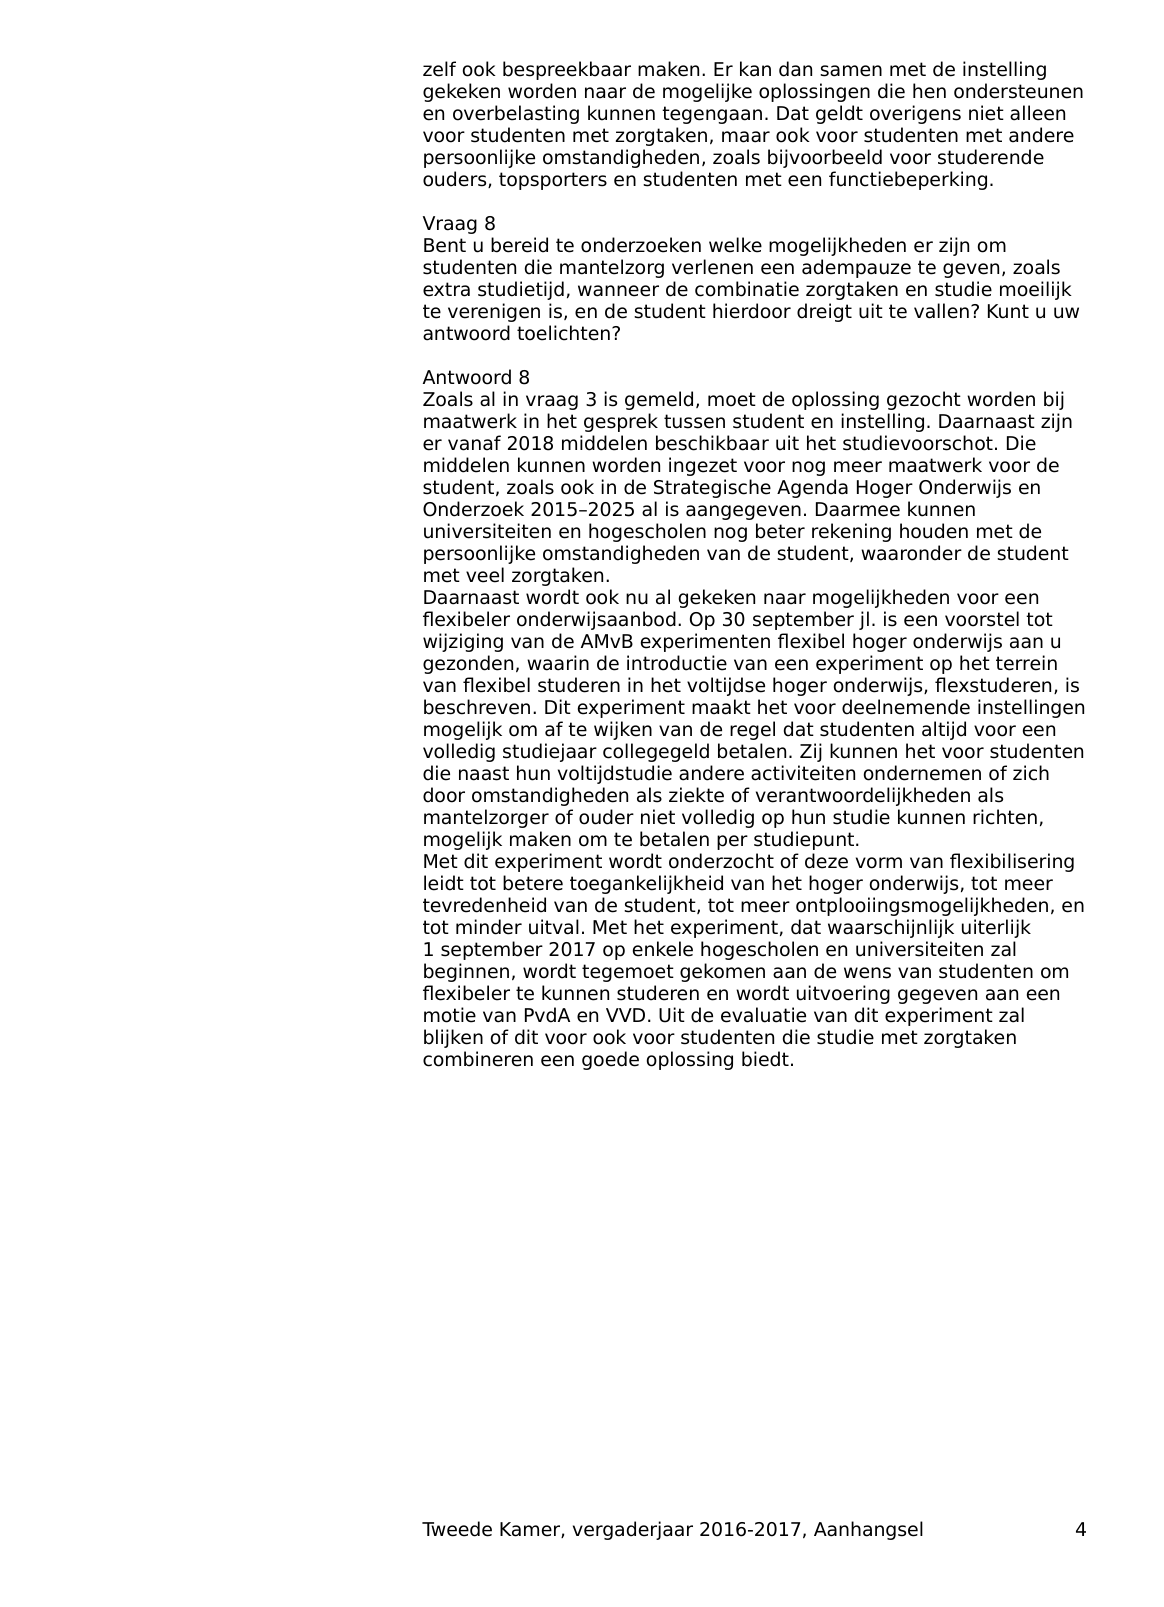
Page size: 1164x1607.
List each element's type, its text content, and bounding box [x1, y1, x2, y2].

text Zoals al in vraag 3 is gemeld, moet de oplossing gezocht worden bij maatwerk in het gesprek tussen student en instelling. Daarnaast zijn er vanaf 2018 middelen beschikbaar uit het studievoorschot. Die middelen kunnen worden ingezet voor nog meer maatwerk voor de student, zoals ook in de Strategische Agenda Hoger Onderwijs en Onderzoek 2015–2025 al is aangegeven. Daarmee kunnen universiteiten en hogescholen nog beter rekening houden met de persoonlijke omstandigheden van de student, waaronder de student met veel zorgtaken. [422, 389, 1087, 587]
text Bent u bereid te onderzoeken welke mogelijkheden er zijn om studenten die mantelzorg verlenen een adempauze te geven, zoals extra studietijd, wanneer de combinatie zorgtaken en studie moeilijk te verenigen is, en de student hierdoor dreigt uit te vallen? Kunt u uw antwoord toelichten? [422, 235, 1087, 345]
text Antwoord 8 [422, 367, 1087, 389]
text Met dit experiment wordt onderzocht of deze vorm van flexibilisering leidt tot betere toegankelijkheid van het hoger onderwijs, tot meer tevredenheid van de student, tot meer ontplooiingsmogelijkheden, en tot minder uitval. Met het experiment, dat waarschijnlijk uiterlijk 1 september 2017 op enkele hogescholen en universiteiten zal beginnen, wordt tegemoet gekomen aan de wens van studenten om flexibeler te kunnen studeren en wordt uitvoering gegeven aan een motie van PvdA en VVD. Uit de evaluatie van dit experiment zal blijken of dit voor ook voor studenten die studie met zorgtaken combineren een goede oplossing biedt. [422, 851, 1087, 1071]
text Vraag 8 [422, 213, 1087, 235]
text zelf ook bespreekbaar maken. Er kan dan samen met de instelling gekeken worden naar de mogelijke oplossingen die hen ondersteunen en overbelasting kunnen tegengaan. Dat geldt overigens niet alleen voor studenten met zorgtaken, maar ook voor studenten met andere persoonlijke omstandigheden, zoals bijvoorbeeld voor studerende ouders, topsporters en studenten met een functiebeperking. [422, 59, 1087, 191]
text Daarnaast wordt ook nu al gekeken naar mogelijkheden voor een flexibeler onderwijsaanbod. Op 30 september jl. is een voorstel tot wijziging van de AMvB experimenten flexibel hoger onderwijs aan u gezonden, waarin de introductie van een experiment op het terrein van flexibel studeren in het voltijdse hoger onderwijs, flexstuderen, is beschreven. Dit experiment maakt het voor deelnemende instellingen mogelijk om af te wijken van de regel dat studenten altijd voor een volledig studiejaar collegegeld betalen. Zij kunnen het voor studenten die naast hun voltijdstudie andere activiteiten ondernemen of zich door omstandigheden als ziekte of verantwoordelijkheden als mantelzorger of ouder niet volledig op hun studie kunnen richten, mogelijk maken om te betalen per studiepunt. [422, 587, 1087, 851]
